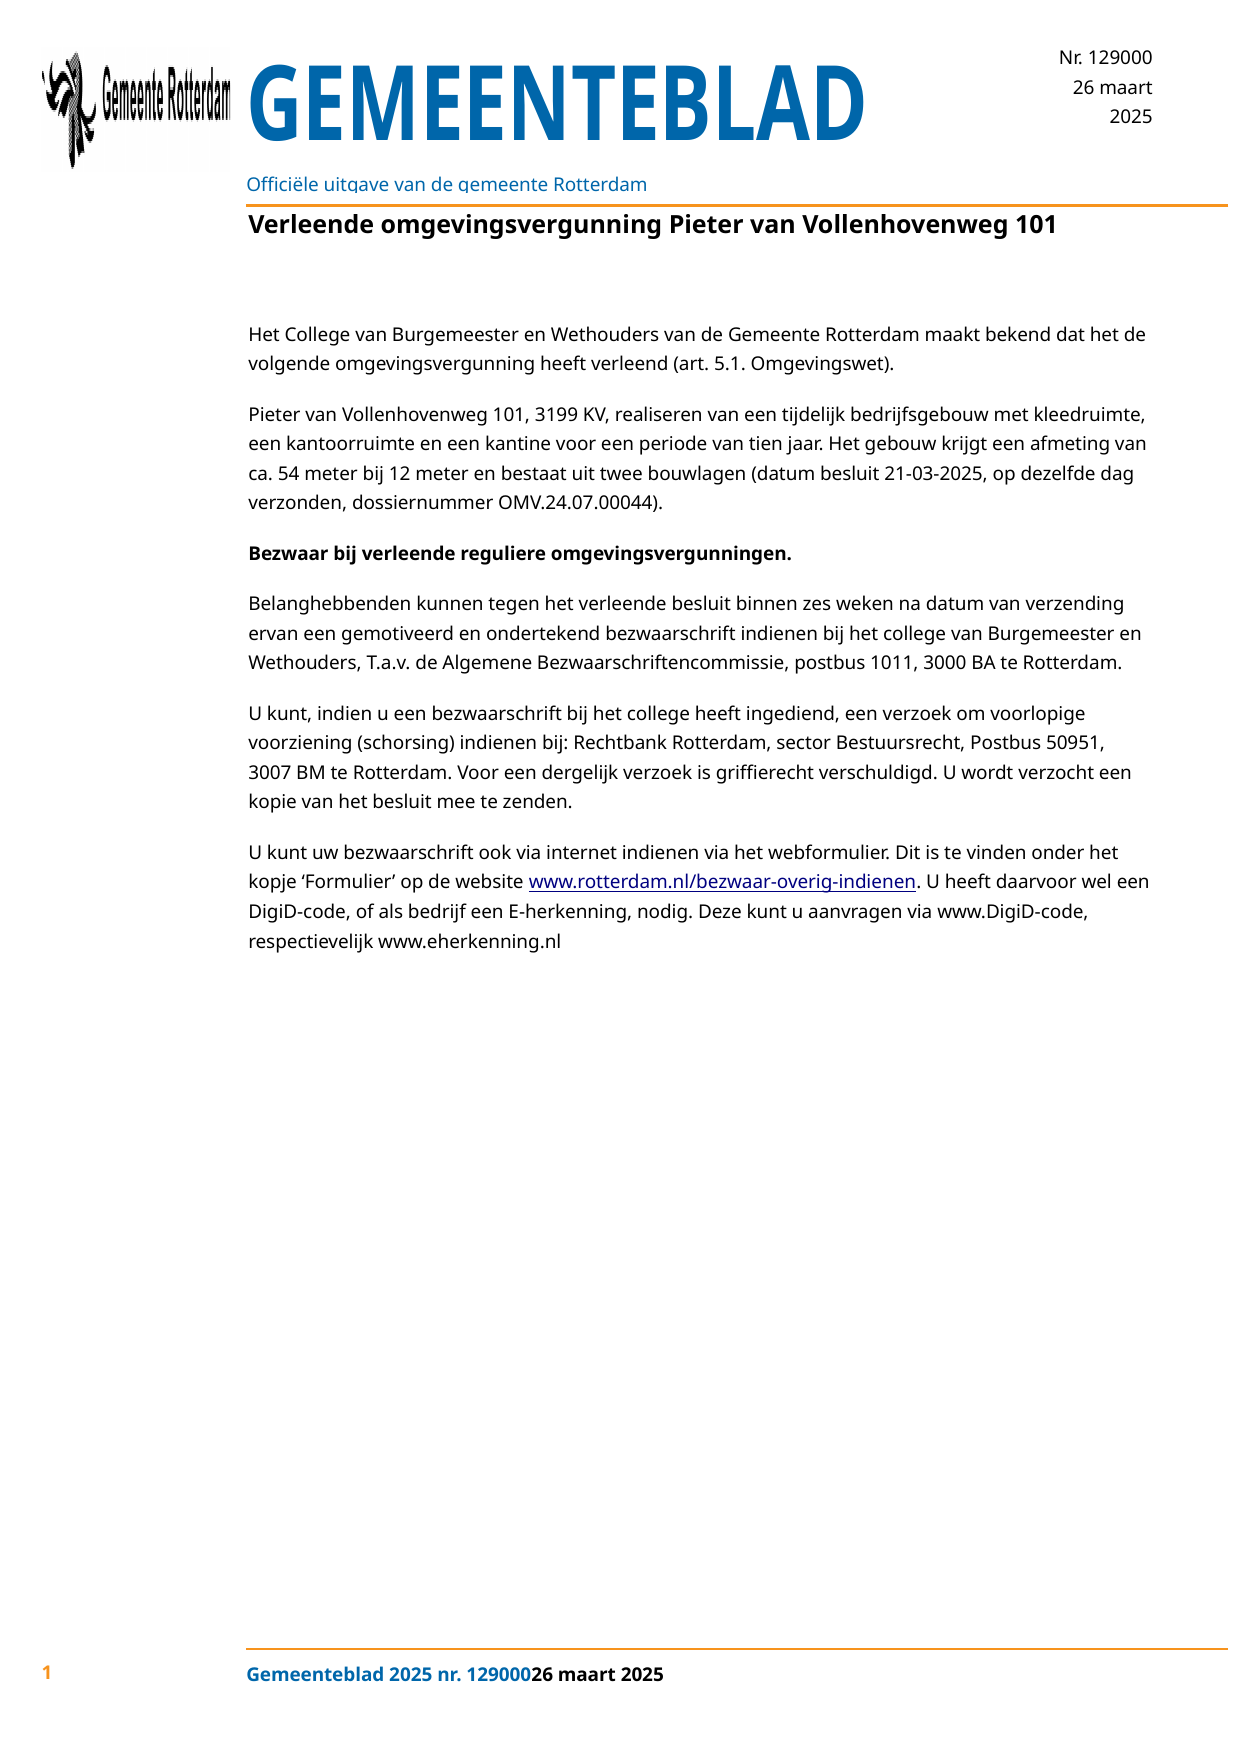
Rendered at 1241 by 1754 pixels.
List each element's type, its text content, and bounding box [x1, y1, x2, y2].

text U kunt uw bezwaarschrift ook via internet indienen via het webformulier. Dit is te vinden onder het kopje ‘Formulier’ op de website www.rotterdam.nl/bezwaar-overig-indienen. U heeft daarvoor wel een DigiD-code, of als bedrijf een E-herkenning, nodig. Deze kunt u aanvragen via www.DigiD-code, respectievelijk www.eherkenning.nl [248, 839, 1152, 953]
text Het College van Burgemeester en Wethouders van de Gemeente Rotterdam maakt bekend dat het de volgende omgevingsvergunning heeft verleend (art. 5.1. Omgevingswet). [248, 321, 1152, 376]
text U kunt, indien u een bezwaarschrift bij het college heeft ingediend, een verzoek om voorlopige voorziening (schorsing) indienen bij: Rechtbank Rotterdam, sector Bestuursrecht, Postbus 50951, 3007 BM te Rotterdam. Voor een dergelijk verzoek is griffierecht verschuldigd. U wordt verzocht een kopie van het besluit mee te zenden. [248, 700, 1152, 814]
text Verleende omgevingsvergunning Pieter van Vollenhovenweg 101 [248, 207, 1152, 241]
text Bezwaar bij verleende reguliere omgevingsvergunningen. [248, 540, 1152, 566]
picture [41, 47, 231, 172]
text Belanghebbenden kunnen tegen het verleende besluit binnen zes weken na datum van verzending ervan een gemotiveerd en ondertekend bezwaarschrift indienen bij het college van Burgemeester en Wethouders, T.a.v. de Algemene Bezwaarschriftencommissie, postbus 1011, 3000 BA te Rotterdam. [248, 590, 1152, 675]
text Pieter van Vollenhovenweg 101, 3199 KV, realiseren van een tijdelijk bedrijfsgebouw met kleedruimte, een kantoorruimte en een kantine voor een periode van tien jaar. Het gebouw krijgt een afmeting van ca. 54 meter bij 12 meter en bestaat uit twee bouwlagen (datum besluit 21-03-2025, op dezelfde dag verzonden, dossiernummer OMV.24.07.00044). [248, 401, 1152, 515]
